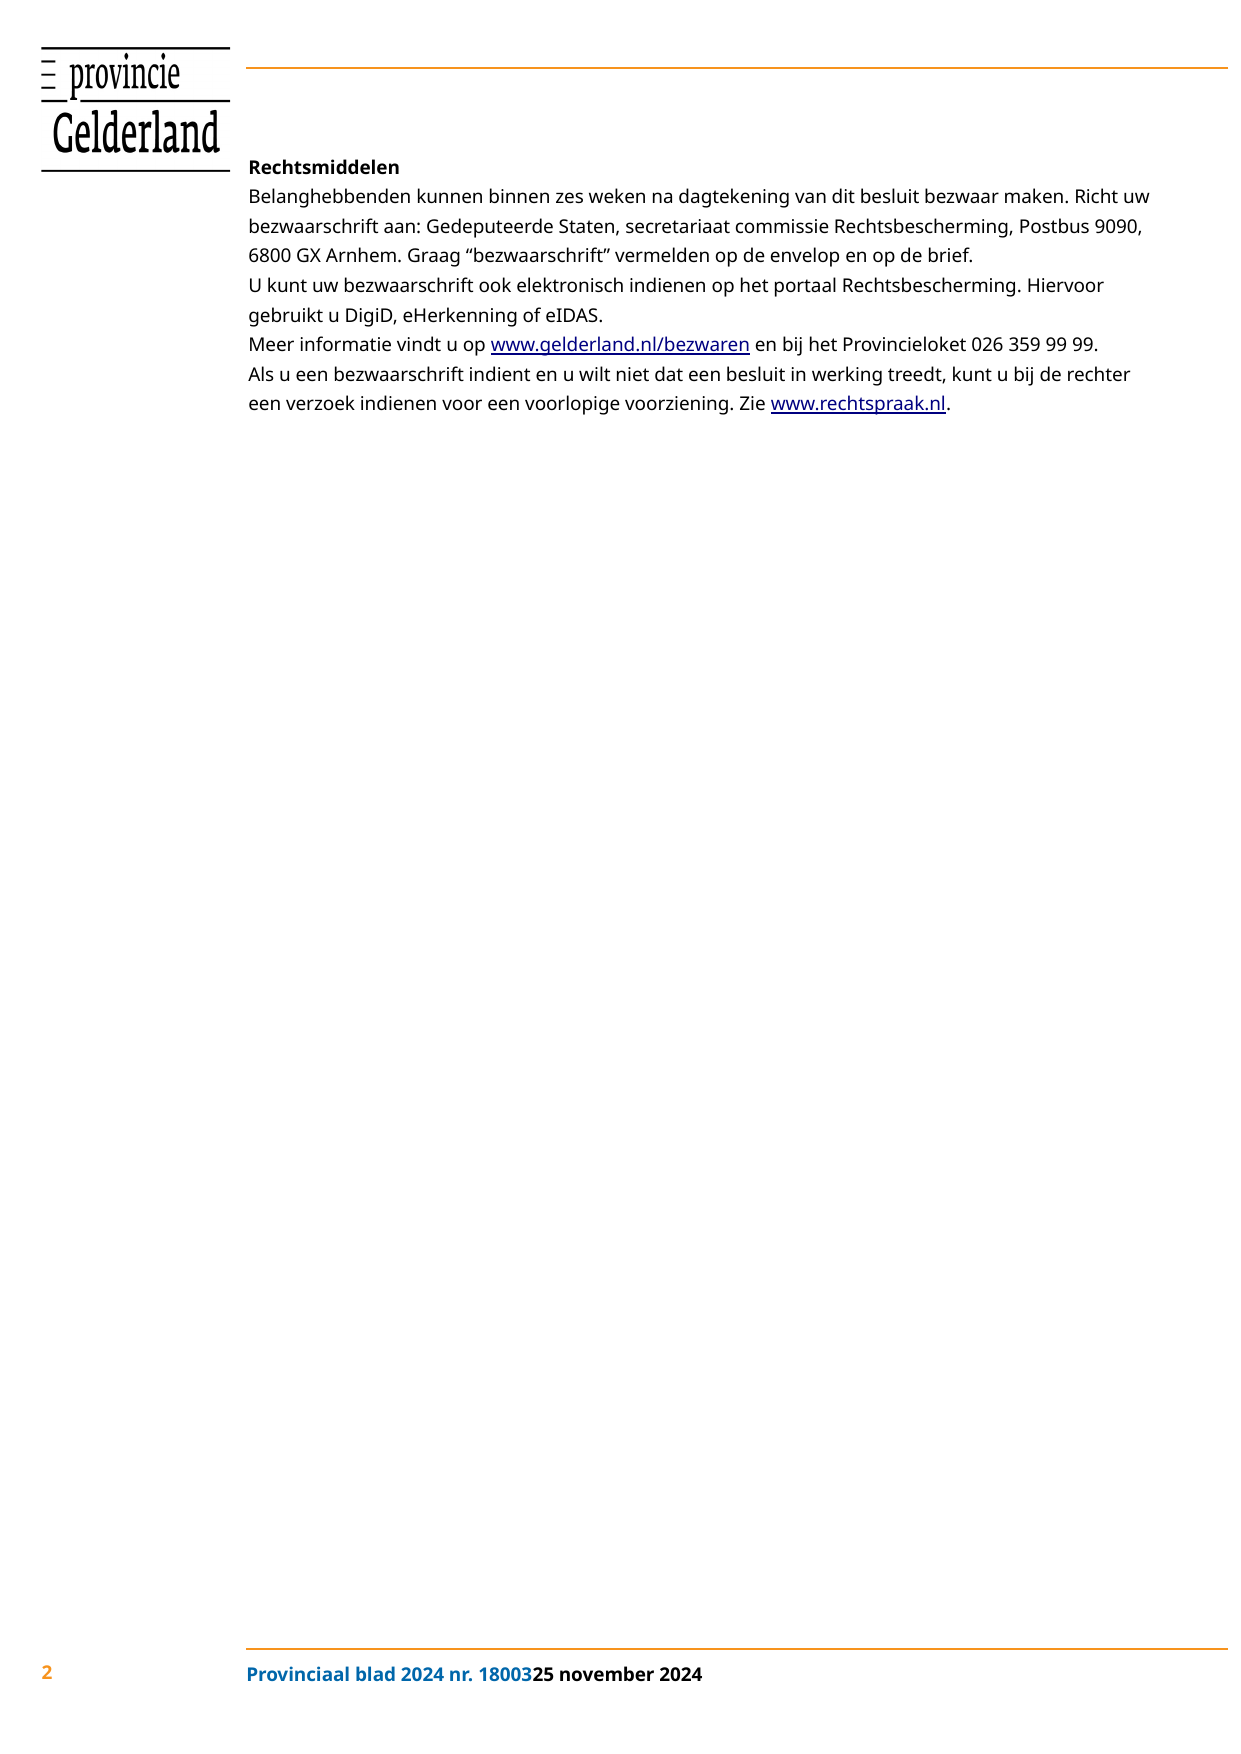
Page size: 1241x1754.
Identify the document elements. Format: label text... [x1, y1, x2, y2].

text Als u een bezwaarschrift indient en u wilt niet dat een besluit in werking treedt, kunt u bij de rechter een verzoek indienen voor een voorlopige voorziening. Zie www.rechtspraak.nl. [248, 361, 1152, 416]
text Belanghebbenden kunnen binnen zes weken na dagtekening van dit besluit bezwaar maken. Richt uw bezwaarschrift aan: Gedeputeerde Staten, secretariaat commissie Rechtsbescherming, Postbus 9090, 6800 GX Arnhem. Graag “bezwaarschrift” vermelden op de envelop en op de brief. [248, 183, 1152, 268]
text U kunt uw bezwaarschrift ook elektronisch indienen op het portaal Rechtsbescherming. Hiervoor gebruikt u DigiD, eHerkenning of eIDAS. [248, 272, 1152, 328]
text Rechtsmiddelen [248, 154, 1152, 180]
picture [41, 47, 231, 172]
text Meer informatie vindt u op www.gelderland.nl/bezwaren en bij het Provincieloket 026 359 99 99. [248, 331, 1152, 357]
